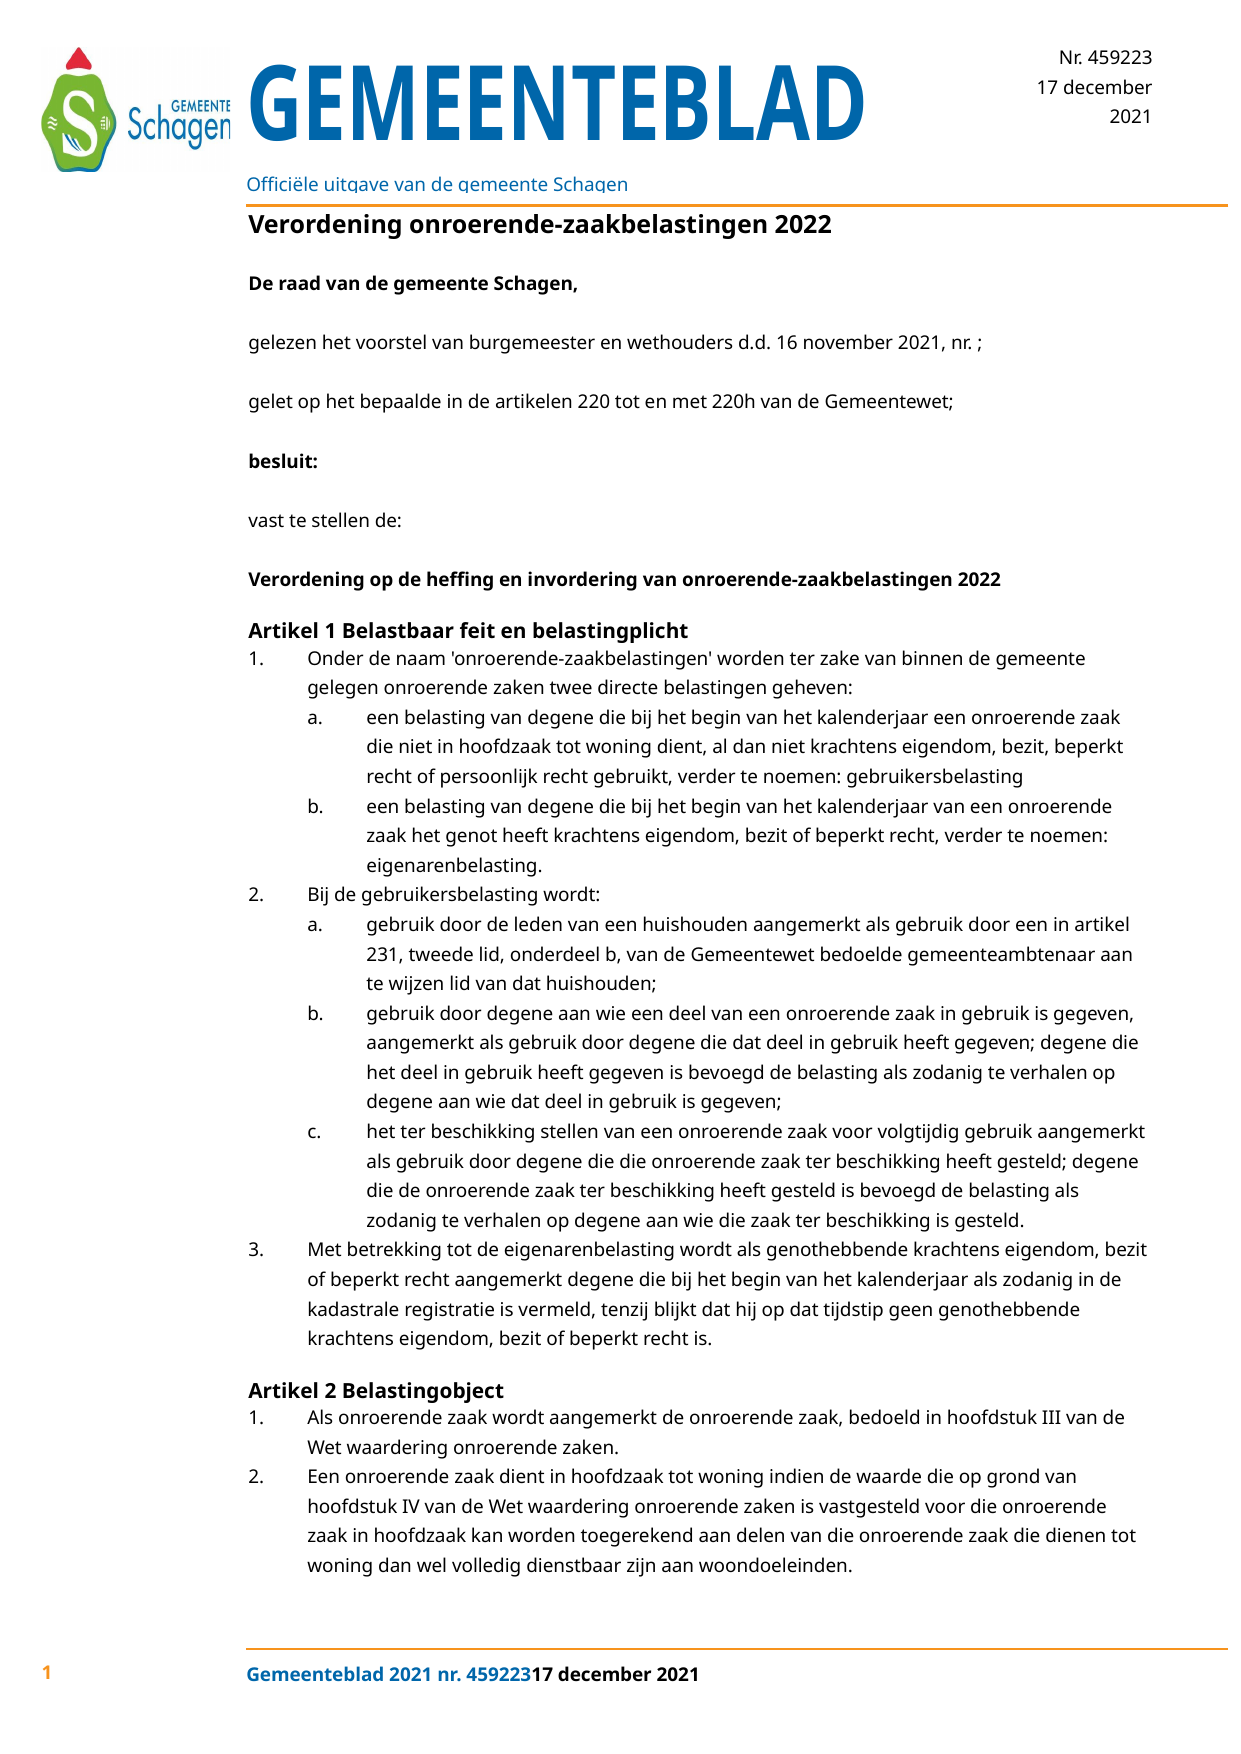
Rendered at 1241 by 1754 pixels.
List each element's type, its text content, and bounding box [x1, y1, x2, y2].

list gebruik door de leden van een huishouden aangemerkt als gebruik door een in artikel 231, tweede lid, onderdeel b, van de Gemeentewet bedoelde gemeenteambtenaar aan te wijzen lid van dat huishouden; [307, 911, 1152, 996]
list het ter beschikking stellen van een onroerende zaak voor volgtijdig gebruik aangemerkt als gebruik door degene die die onroerende zaak ter beschikking heeft gesteld; degene die de onroerende zaak ter beschikking heeft gesteld is bevoegd de belasting als zodanig te verhalen op degene aan wie die zaak ter beschikking is gesteld. [307, 1118, 1152, 1233]
text besluit: [248, 448, 1152, 473]
list Onder de naam 'onroerende-zaakbelastingen' worden ter zake van binnen de gemeente gelegen onroerende zaken twee directe belastingen geheven: [248, 645, 1152, 700]
list gebruik door degene aan wie een deel van een onroerende zaak in gebruik is gegeven, aangemerkt als gebruik door degene die dat deel in gebruik heeft gegeven; degene die het deel in gebruik heeft gegeven is bevoegd de belasting als zodanig te verhalen op degene aan wie dat deel in gebruik is gegeven; [307, 1000, 1152, 1114]
text Artikel 1 Belastbaar feit en belastingplicht [248, 617, 1152, 645]
text Artikel 2 Belastingobject [248, 1376, 1152, 1404]
text gelezen het voorstel van burgemeester en wethouders d.d. 16 november 2021, nr. ; [248, 329, 1152, 355]
list een belasting van degene die bij het begin van het kalenderjaar een onroerende zaak die niet in hoofdzaak tot woning dient, al dan niet krachtens eigendom, bezit, beperkt recht of persoonlijk recht gebruikt, verder te noemen: gebruikersbelasting [307, 704, 1152, 789]
picture [41, 47, 231, 172]
list Met betrekking tot de eigenarenbelasting wordt als genothebbende krachtens eigendom, bezit of beperkt recht aangemerkt degene die bij het begin van het kalenderjaar als zodanig in de kadastrale registratie is vermeld, tenzij blijkt dat hij op dat tijdstip geen genothebbende krachtens eigendom, bezit of beperkt recht is. [248, 1237, 1152, 1351]
text Verordening op de heffing en invordering van onroerende-zaakbelastingen 2022 [248, 566, 1152, 592]
text gelet op het bepaalde in de artikelen 220 tot en met 220h van de Gemeentewet; [248, 389, 1152, 414]
text De raad van de gemeente Schagen, [248, 270, 1152, 296]
text vast te stellen de: [248, 507, 1152, 533]
text Verordening onroerende-zaakbelastingen 2022 [248, 207, 1152, 241]
list Een onroerende zaak dient in hoofdzaak tot woning indien de waarde die op grond van hoofdstuk IV van de Wet waardering onroerende zaken is vastgesteld voor die onroerende zaak in hoofdzaak kan worden toegerekend aan delen van die onroerende zaak die dienen tot woning dan wel volledig dienstbaar zijn aan woondoeleinden. [248, 1463, 1152, 1578]
list Als onroerende zaak wordt aangemerkt de onroerende zaak, bedoeld in hoofdstuk III van de Wet waardering onroerende zaken. [248, 1404, 1152, 1459]
list Bij de gebruikersbelasting wordt: [248, 882, 1152, 907]
list een belasting van degene die bij het begin van het kalenderjaar van een onroerende zaak het genot heeft krachtens eigendom, bezit of beperkt recht, verder te noemen: eigenarenbelasting. [307, 793, 1152, 878]
